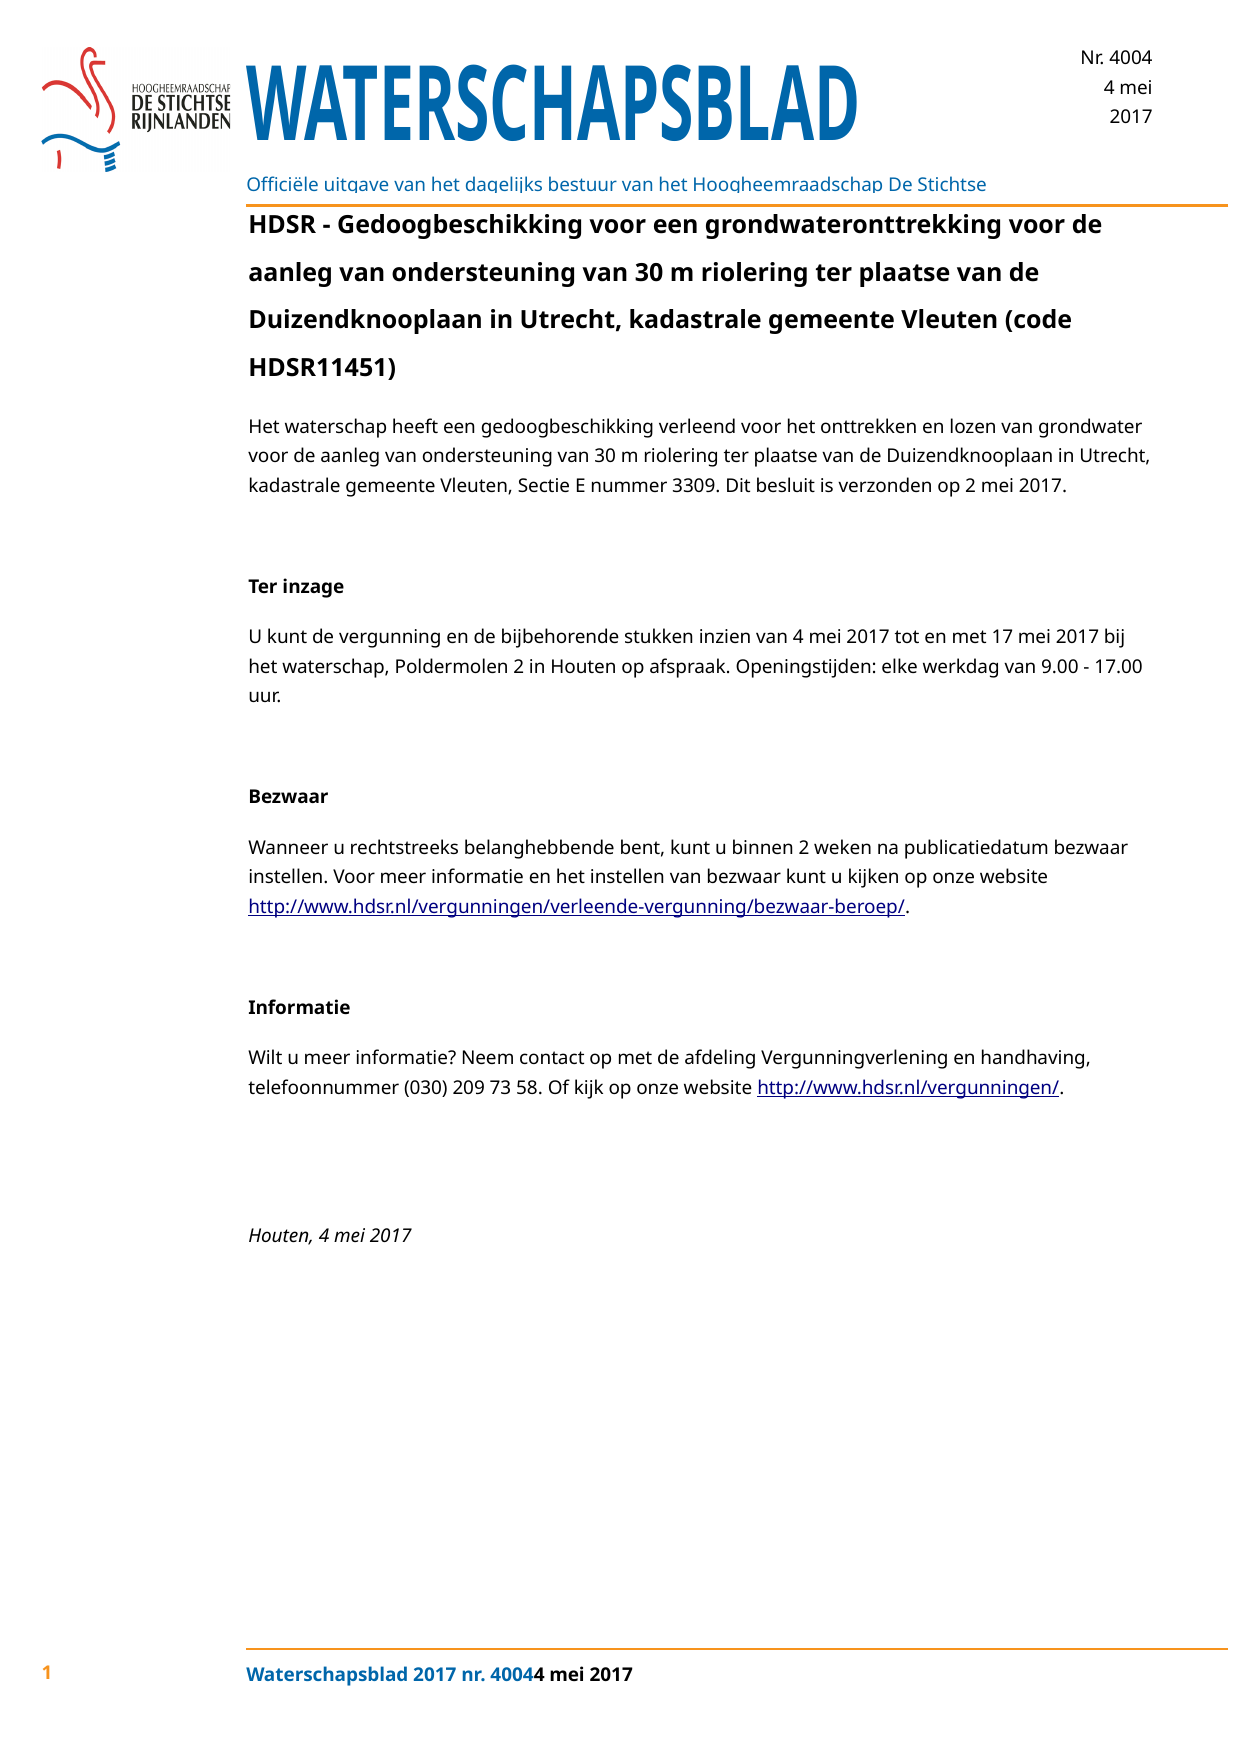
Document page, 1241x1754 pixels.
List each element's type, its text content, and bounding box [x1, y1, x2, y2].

text Ter inzage [248, 573, 1152, 599]
text HDSR - Gedoogbeschikking voor een grondwateronttrekking voor de aanleg van ondersteuning van 30 m riolering ter plaatse van de Duizendknooplaan in Utrecht, kadastrale gemeente Vleuten (code HDSR11451) [248, 207, 1152, 384]
text Wanneer u rechtstreeks belanghebbende bent, kunt u binnen 2 weken na publicatiedatum bezwaar instellen. Voor meer informatie en het instellen van bezwaar kunt u kijken op onze website http://www.hdsr.nl/vergunningen/verleende-vergunning/bezwaar-beroep/. [248, 834, 1152, 919]
text Informatie [248, 994, 1152, 1020]
text Bezwaar [248, 783, 1152, 809]
picture [41, 47, 231, 172]
text U kunt de vergunning en de bijbehorende stukken inzien van 4 mei 2017 tot en met 17 mei 2017 bij het waterschap, Poldermolen 2 in Houten op afspraak. Openingstijden: elke werkdag van 9.00 - 17.00 uur. [248, 623, 1152, 708]
text Het waterschap heeft een gedoogbeschikking verleend voor het onttrekken en lozen van grondwater voor de aanleg van ondersteuning van 30 m riolering ter plaatse van de Duizendknooplaan in Utrecht, kadastrale gemeente Vleuten, Sectie E nummer 3309. Dit besluit is verzonden op 2 mei 2017. [248, 413, 1152, 498]
text Houten, 4 mei 2017 [248, 1223, 1152, 1248]
text Wilt u meer informatie? Neem contact op met de afdeling Vergunningverlening en handhaving, telefoonnummer (030) 209 73 58. Of kijk op onze website http://www.hdsr.nl/vergunningen/. [248, 1044, 1152, 1100]
